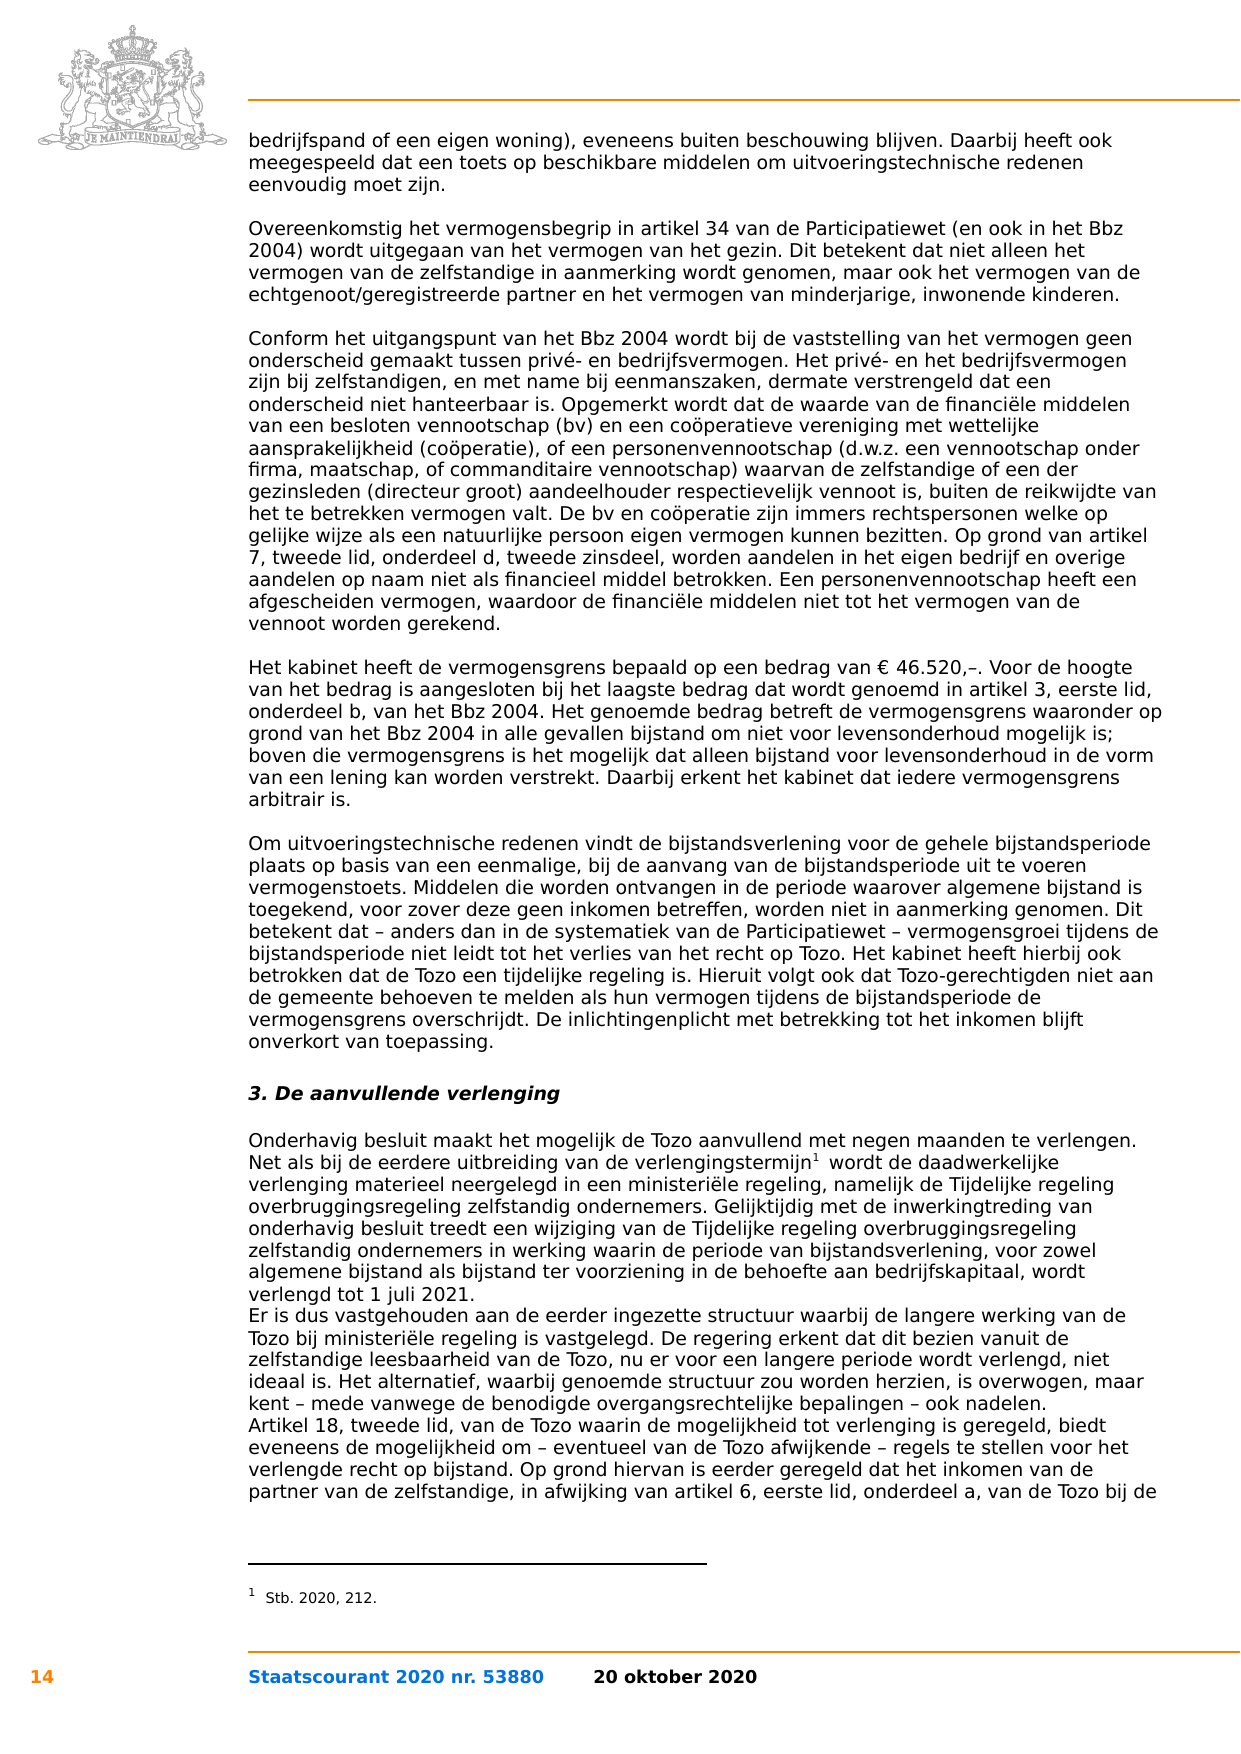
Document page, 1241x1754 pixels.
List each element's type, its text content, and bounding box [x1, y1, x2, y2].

text bedrijfspand of een eigen woning), eveneens buiten beschouwing blijven. Daarbij heeft ook meegespeeld dat een toets op beschikbare middelen om uitvoeringstechnische redenen eenvoudig moet zijn. [248, 130, 1163, 196]
text Conform het uitgangspunt van het Bbz 2004 wordt bij de vaststelling van het vermogen geen onderscheid gemaakt tussen privé- en bedrijfsvermogen. Het privé- en het bedrijfsvermogen zijn bij zelfstandigen, en met name bij eenmanszaken, dermate verstrengeld dat een onderscheid niet hanteerbaar is. Opgemerkt wordt dat de waarde van de financiële middelen van een besloten vennootschap (bv) en een coöperatieve vereniging met wettelijke aansprakelijkheid (coöperatie), of een personenvennootschap (d.w.z. een vennootschap onder firma, maatschap, of commanditaire vennootschap) waarvan de zelfstandige of een der gezinsleden (directeur groot) aandeelhouder respectievelijk vennoot is, buiten de reikwijdte van het te betrekken vermogen valt. De bv en coöperatie zijn immers rechtspersonen welke op gelijke wijze als een natuurlijke persoon eigen vermogen kunnen bezitten. Op grond van artikel 7, tweede lid, onderdeel d, tweede zinsdeel, worden aandelen in het eigen bedrijf en overige aandelen op naam niet als financieel middel betrokken. Een personenvennootschap heeft een afgescheiden vermogen, waardoor de financiële middelen niet tot het vermogen van de vennoot worden gerekend. [248, 327, 1163, 635]
text Overeenkomstig het vermogensbegrip in artikel 34 van de Participatiewet (en ook in het Bbz 2004) wordt uitgegaan van het vermogen van het gezin. Dit betekent dat niet alleen het vermogen van de zelfstandige in aanmerking wordt genomen, maar ook het vermogen van de echtgenoot/geregistreerde partner en het vermogen van minderjarige, inwonende kinderen. [248, 218, 1163, 306]
text Om uitvoeringstechnische redenen vindt de bijstandsverlening voor de gehele bijstandsperiode plaats op basis van een eenmalige, bij de aanvang van de bijstandsperiode uit te voeren vermogenstoets. Middelen die worden ontvangen in de periode waarover algemene bijstand is toegekend, voor zover deze geen inkomen betreffen, worden niet in aanmerking genomen. Dit betekent dat – anders dan in de systematiek van de Participatiewet – vermogensgroei tijdens de bijstandsperiode niet leidt tot het verlies van het recht op Tozo. Het kabinet heeft hierbij ook betrokken dat de Tozo een tijdelijke regeling is. Hieruit volgt ook dat Tozo-gerechtigden niet aan de gemeente behoeven te melden als hun vermogen tijdens de bijstandsperiode de vermogensgrens overschrijdt. De inlichtingenplicht met betrekking tot het inkomen blijft onverkort van toepassing. [248, 833, 1163, 1053]
picture [38, 25, 227, 150]
text Stb. 2020, 212. [248, 1586, 1163, 1608]
subtitle 3. De aanvullende verlenging [248, 1083, 1163, 1104]
text Het kabinet heeft de vermogensgrens bepaald op een bedrag van € 46.520,–. Voor de hoogte van het bedrag is aangesloten bij het laagste bedrag dat wordt genoemd in artikel 3, eerste lid, onderdeel b, van het Bbz 2004. Het genoemde bedrag betreft de vermogensgrens waaronder op grond van het Bbz 2004 in alle gevallen bijstand om niet voor levensonderhoud mogelijk is; boven die vermogensgrens is het mogelijk dat alleen bijstand voor levensonderhoud in de vorm van een lening kan worden verstrekt. Daarbij erkent het kabinet dat iedere vermogensgrens arbitrair is. [248, 657, 1163, 811]
text Er is dus vastgehouden aan de eerder ingezette structuur waarbij de langere werking van de Tozo bij ministeriële regeling is vastgelegd. De regering erkent dat dit bezien vanuit de zelfstandige leesbaarheid van de Tozo, nu er voor een langere periode wordt verlengd, niet ideaal is. Het alternatief, waarbij genoemde structuur zou worden herzien, is overwogen, maar kent – mede vanwege de benodigde overgangsrechtelijke bepalingen – ook nadelen. [248, 1305, 1163, 1415]
text Artikel 18, tweede lid, van de Tozo waarin de mogelijkheid tot verlenging is geregeld, biedt eveneens de mogelijkheid om – eventueel van de Tozo afwijkende – regels te stellen voor het verlengde recht op bijstand. Op grond hiervan is eerder geregeld dat het inkomen van de partner van de zelfstandige, in afwijking van artikel 6, eerste lid, onderdeel a, van de Tozo bij de [248, 1415, 1163, 1503]
text Onderhavig besluit maakt het mogelijk de Tozo aanvullend met negen maanden te verlengen. Net als bij de eerdere uitbreiding van de verlengingstermijn wordt de daadwerkelijke verlenging materieel neergelegd in een ministeriële regeling, namelijk de Tijdelijke regeling overbruggingsregeling zelfstandig ondernemers. Gelijktijdig met de inwerkingtreding van onderhavig besluit treedt een wijziging van de Tijdelijke regeling overbruggingsregeling zelfstandig ondernemers in werking waarin de periode van bijstandsverlening, voor zowel algemene bijstand als bijstand ter voorziening in de behoefte aan bedrijfskapitaal, wordt verlengd tot 1 juli 2021. [248, 1129, 1163, 1305]
